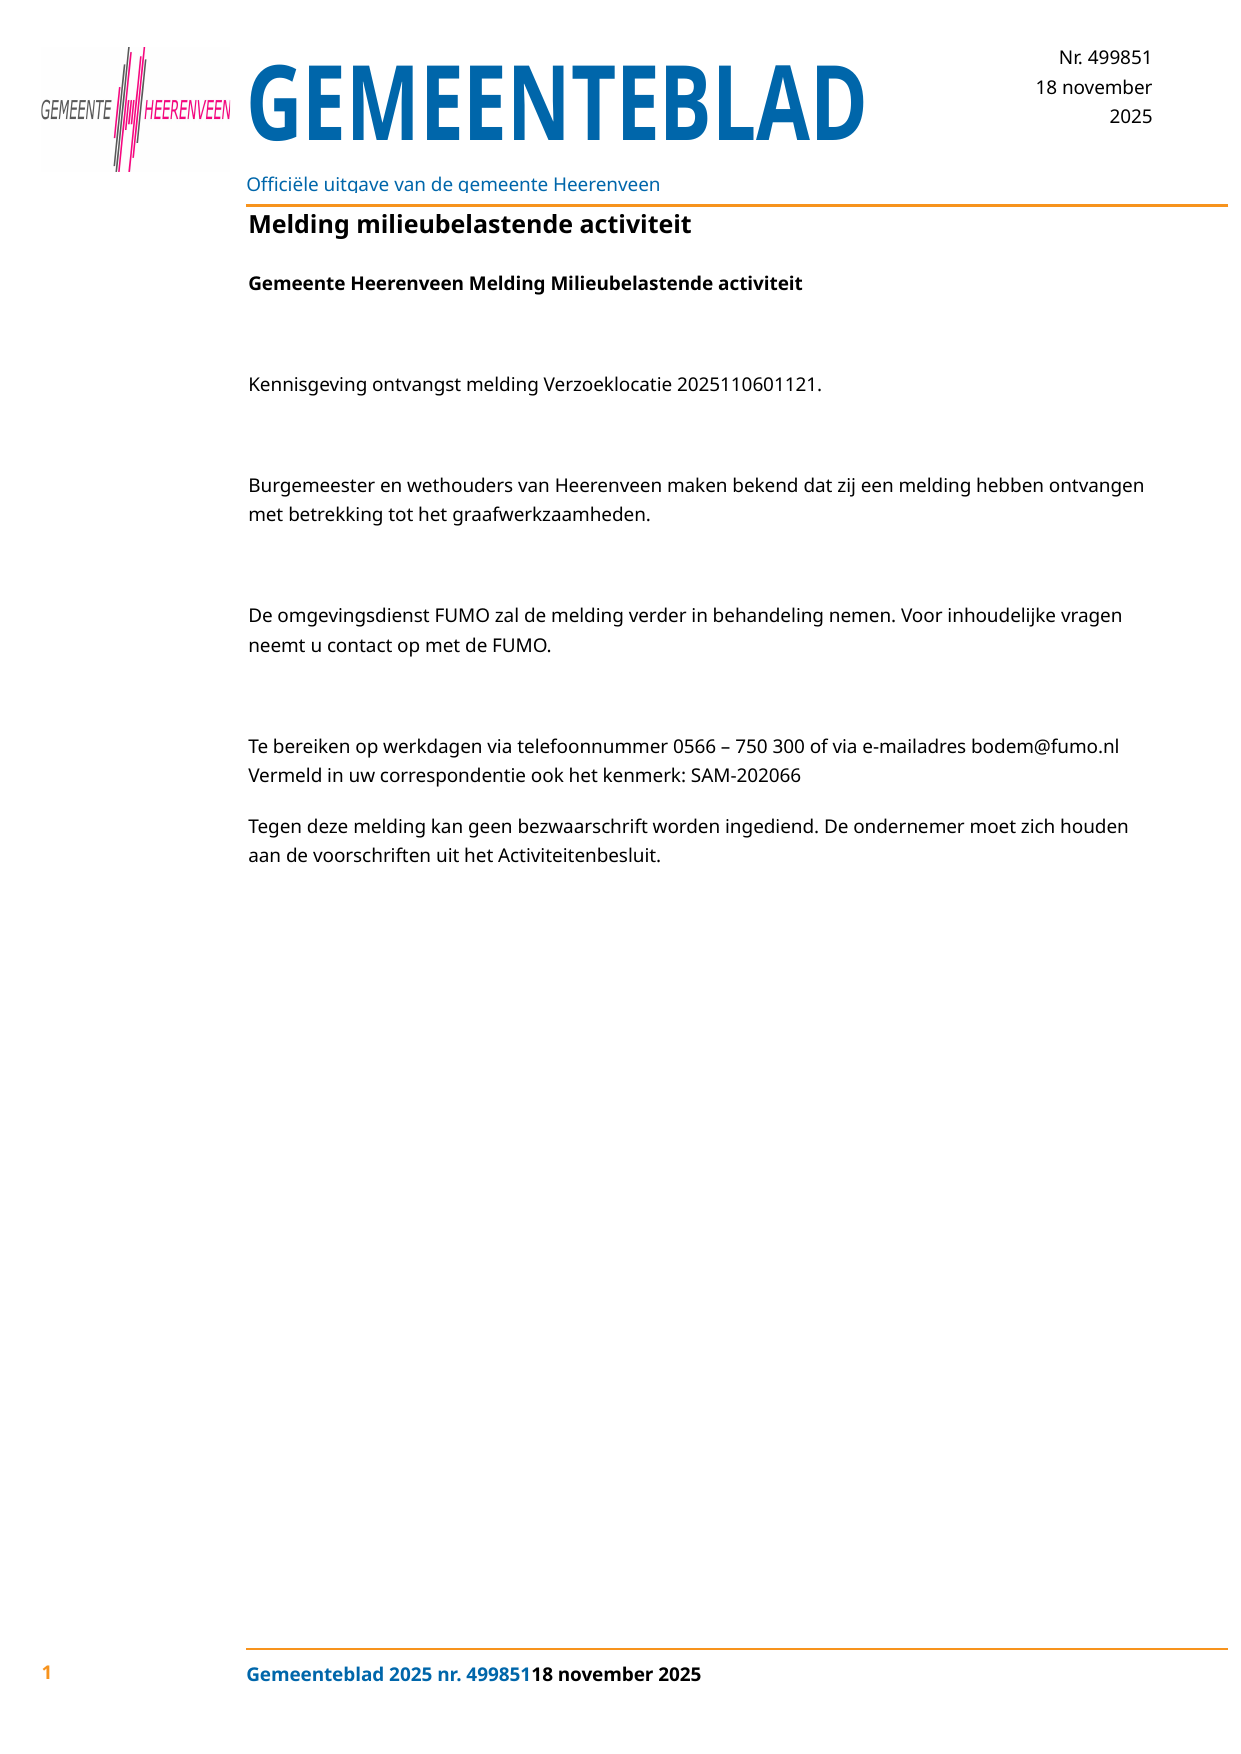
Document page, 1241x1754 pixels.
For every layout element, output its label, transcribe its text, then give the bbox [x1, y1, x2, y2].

text Gemeente Heerenveen Melding Milieubelastende activiteit [248, 270, 1152, 296]
text Burgemeester en wethouders van Heerenveen maken bekend dat zij een melding hebben ontvangen met betrekking tot het graafwerkzaamheden. [248, 472, 1152, 527]
text Te bereiken op werkdagen via telefoonnummer 0566 – 750 300 of via e-mailadres bodem@fumo.nl Vermeld in uw correspondentie ook het kenmerk: SAM-202066 [248, 733, 1152, 788]
text Melding milieubelastende activiteit [248, 207, 1152, 241]
text Tegen deze melding kan geen bezwaarschrift worden ingediend. De ondernemer moet zich houden aan de voorschriften uit het Activiteitenbesluit. [248, 813, 1152, 868]
text De omgevingsdienst FUMO zal de melding verder in behandeling nemen. Voor inhoudelijke vragen neemt u contact op met de FUMO. [248, 602, 1152, 658]
picture [41, 47, 231, 172]
text Kennisgeving ontvangst melding Verzoeklocatie 2025110601121. [248, 371, 1152, 397]
